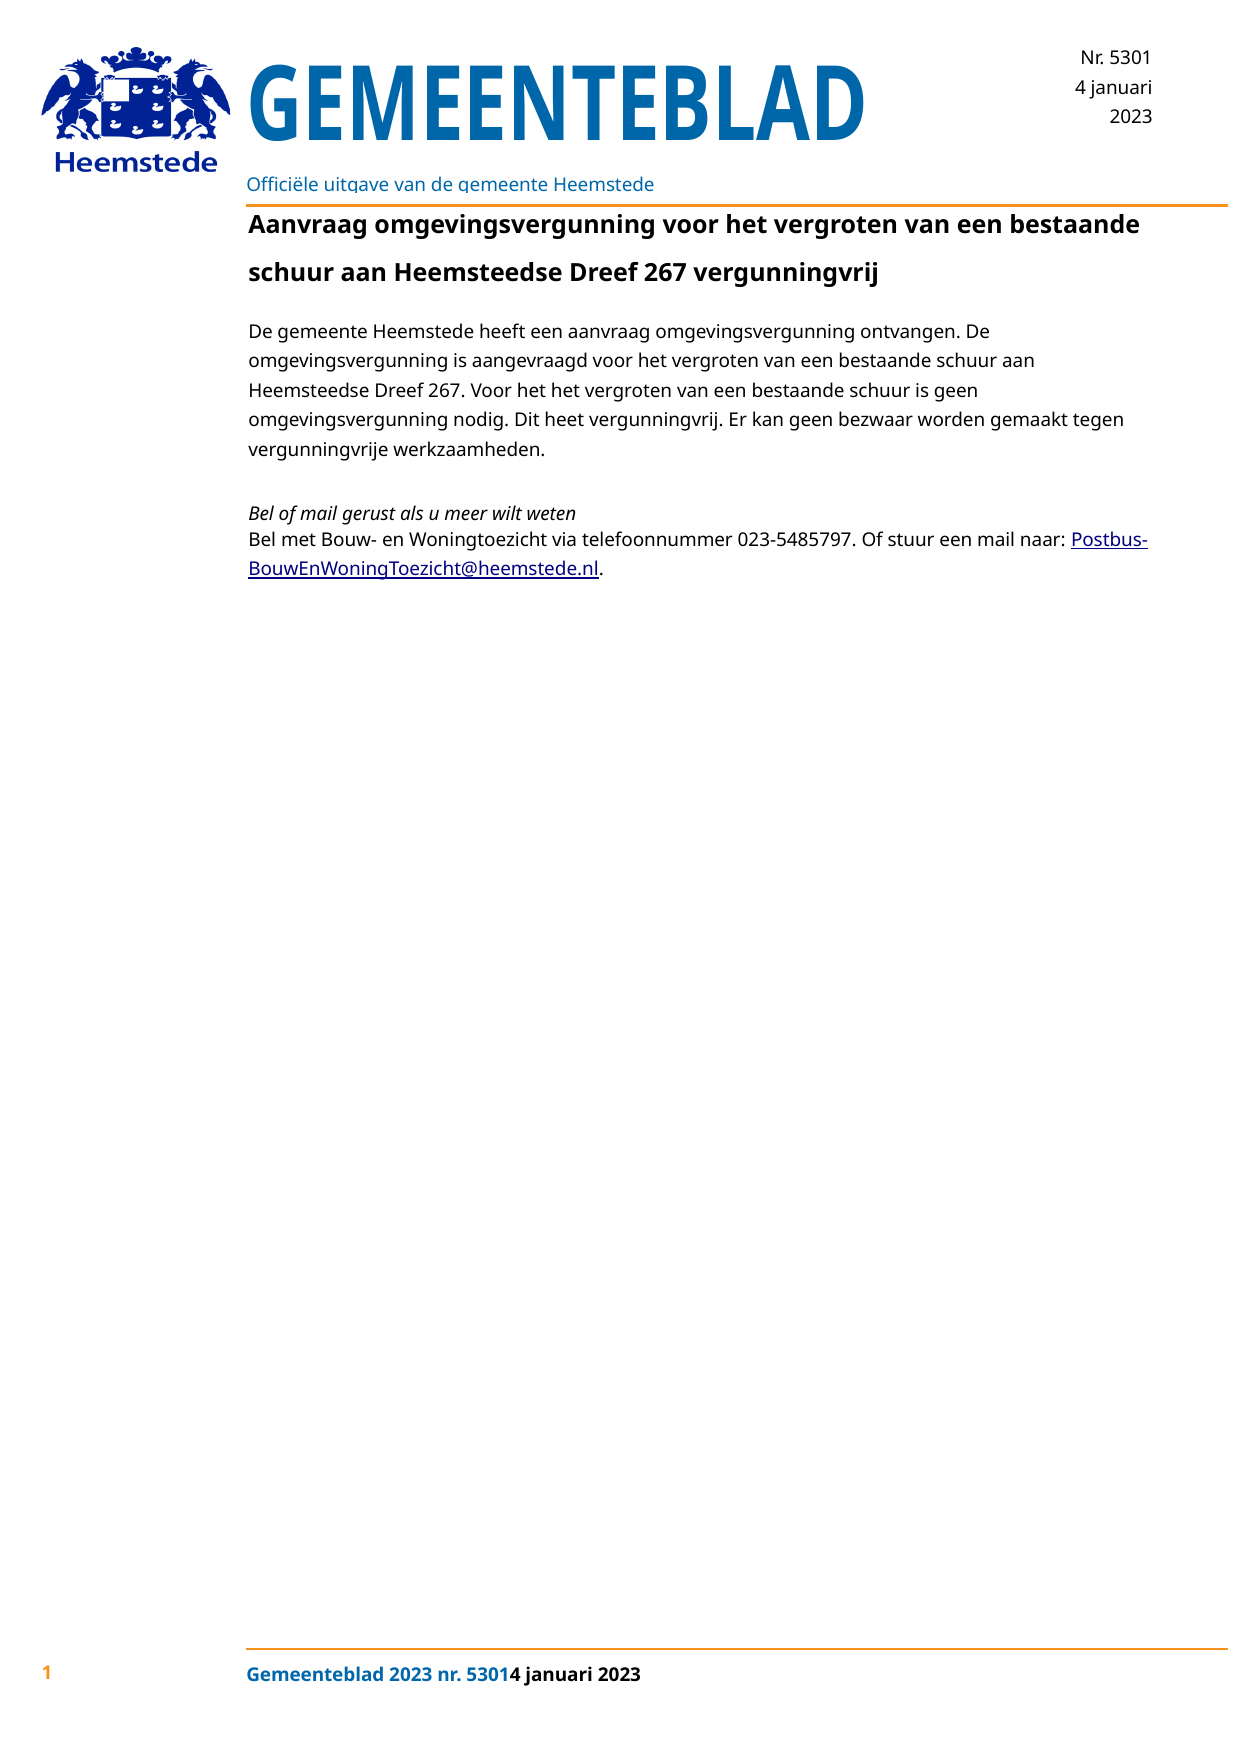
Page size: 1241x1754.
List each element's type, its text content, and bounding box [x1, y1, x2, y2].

text Aanvraag omgevingsvergunning voor het vergroten van een bestaande schuur aan Heemsteedse Dreef 267 vergunningvrij [248, 207, 1152, 288]
text Bel of mail gerust als u meer wilt weten [248, 500, 1152, 526]
text De gemeente Heemstede heeft een aanvraag omgevingsvergunning ontvangen. De omgevingsvergunning is aangevraagd voor het vergroten van een bestaande schuur aan Heemsteedse Dreef 267. Voor het het vergroten van een bestaande schuur is geen omgevingsvergunning nodig. Dit heet vergunningvrij. Er kan geen bezwaar worden gemaakt tegen vergunningvrije werkzaamheden. [248, 318, 1152, 462]
text Bel met Bouw- en Woningtoezicht via telefoonnummer 023-5485797. Of stuur een mail naar: Postbus-BouwEnWoningToezicht@heemstede.nl. [248, 526, 1152, 581]
picture [41, 47, 231, 172]
